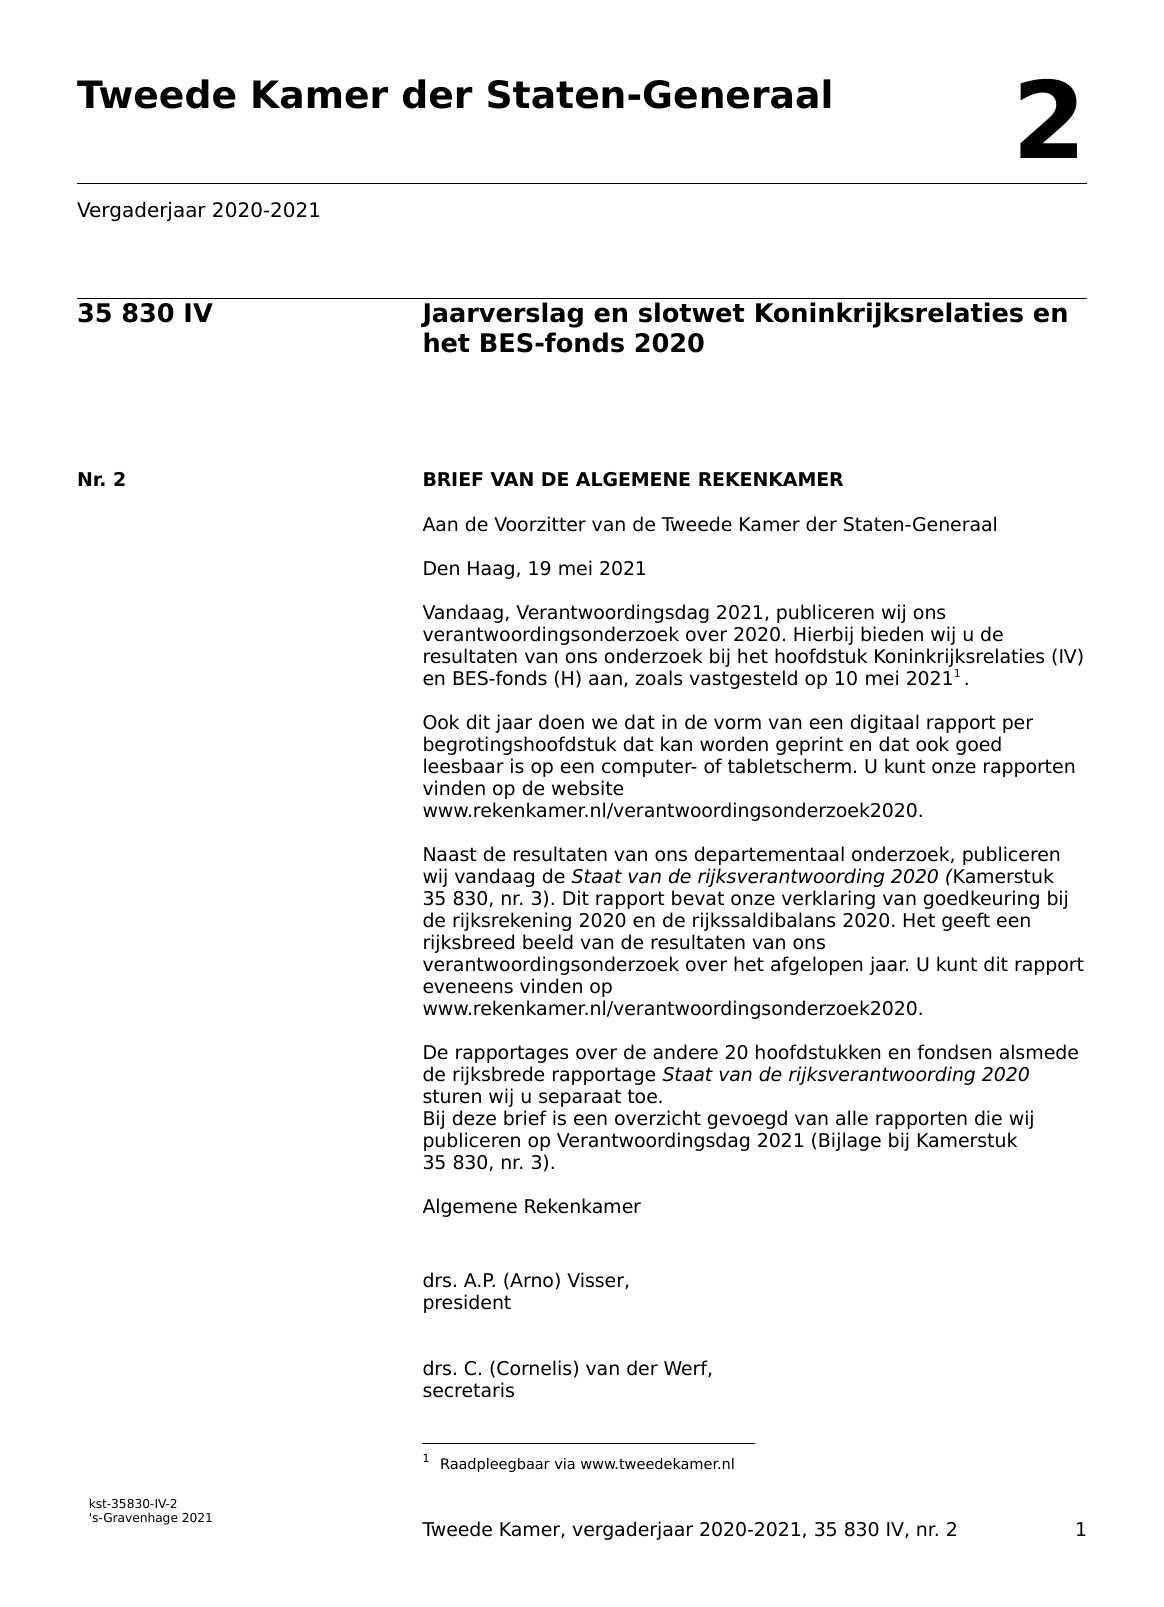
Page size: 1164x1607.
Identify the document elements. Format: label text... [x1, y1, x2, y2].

text Algemene Rekenkamer [422, 1196, 1087, 1218]
text 's-Gravenhage 2021 [88, 1511, 323, 1525]
text Raadpleegbaar via www.tweedekamer.nl [422, 1452, 1087, 1474]
text Bij deze brief is een overzicht gevoegd van alle rapporten die wij publiceren op Verantwoordingsdag 2021 (Bijlage bij Kamerstuk 35 830, nr. 3). [422, 1108, 1087, 1174]
text drs. A.P. (Arno) Visser, president [422, 1248, 1087, 1314]
table_cell Vergaderjaar 2020-2021 [77, 184, 1087, 298]
subtitle Nr. 2 BRIEF VAN DE ALGEMENE REKENKAMER [77, 469, 1087, 491]
text De rapportages over de andere 20 hoofdstukken en fondsen alsmede de rijksbrede rapportage Staat van de rijksverantwoording 2020 sturen wij u separaat toe. [422, 1042, 1087, 1108]
text Vandaag, Verantwoordingsdag 2021, publiceren wij ons verantwoordingsonderzoek over 2020. Hierbij bieden wij u de resultaten van ons onderzoek bij het hoofdstuk Koninkrijksrelaties (IV) en BES-fonds (H) aan, zoals vastgesteld op 10 mei 2021. [422, 602, 1087, 690]
subtitle 35 830 IV Jaarverslag en slotwet Koninkrijksrelaties en het BES-fonds 2020 [77, 299, 1087, 358]
table_header Tweede Kamer der Staten-Generaal [77, 59, 886, 183]
text Aan de Voorzitter van de Tweede Kamer der Staten-Generaal [422, 513, 1087, 536]
text Den Haag, 19 mei 2021 [422, 558, 1087, 580]
text drs. C. (Cornelis) van der Werf, secretaris [422, 1336, 1087, 1402]
text Naast de resultaten van ons departementaal onderzoek, publiceren wij vandaag de Staat van de rijksverantwoording 2020 (Kamerstuk 35 830, nr. 3). Dit rapport bevat onze verklaring van goedkeuring bij de rijksrekening 2020 en de rijkssaldibalans 2020. Het geeft een rijksbreed beeld van de resultaten van ons verantwoordingsonderzoek over het afgelopen jaar. U kunt dit rapport eveneens vinden op www.rekenkamer.nl/verantwoordingsonderzoek2020. [422, 844, 1087, 1020]
text kst-35830-IV-2 [88, 1497, 323, 1511]
table_header 2 [886, 59, 1087, 183]
text Ook dit jaar doen we dat in de vorm van een digitaal rapport per begrotingshoofdstuk dat kan worden geprint en dat ook goed leesbaar is op een computer- of tabletscherm. U kunt onze rapporten vinden op de website www.rekenkamer.nl/verantwoordingsonderzoek2020. [422, 712, 1087, 822]
